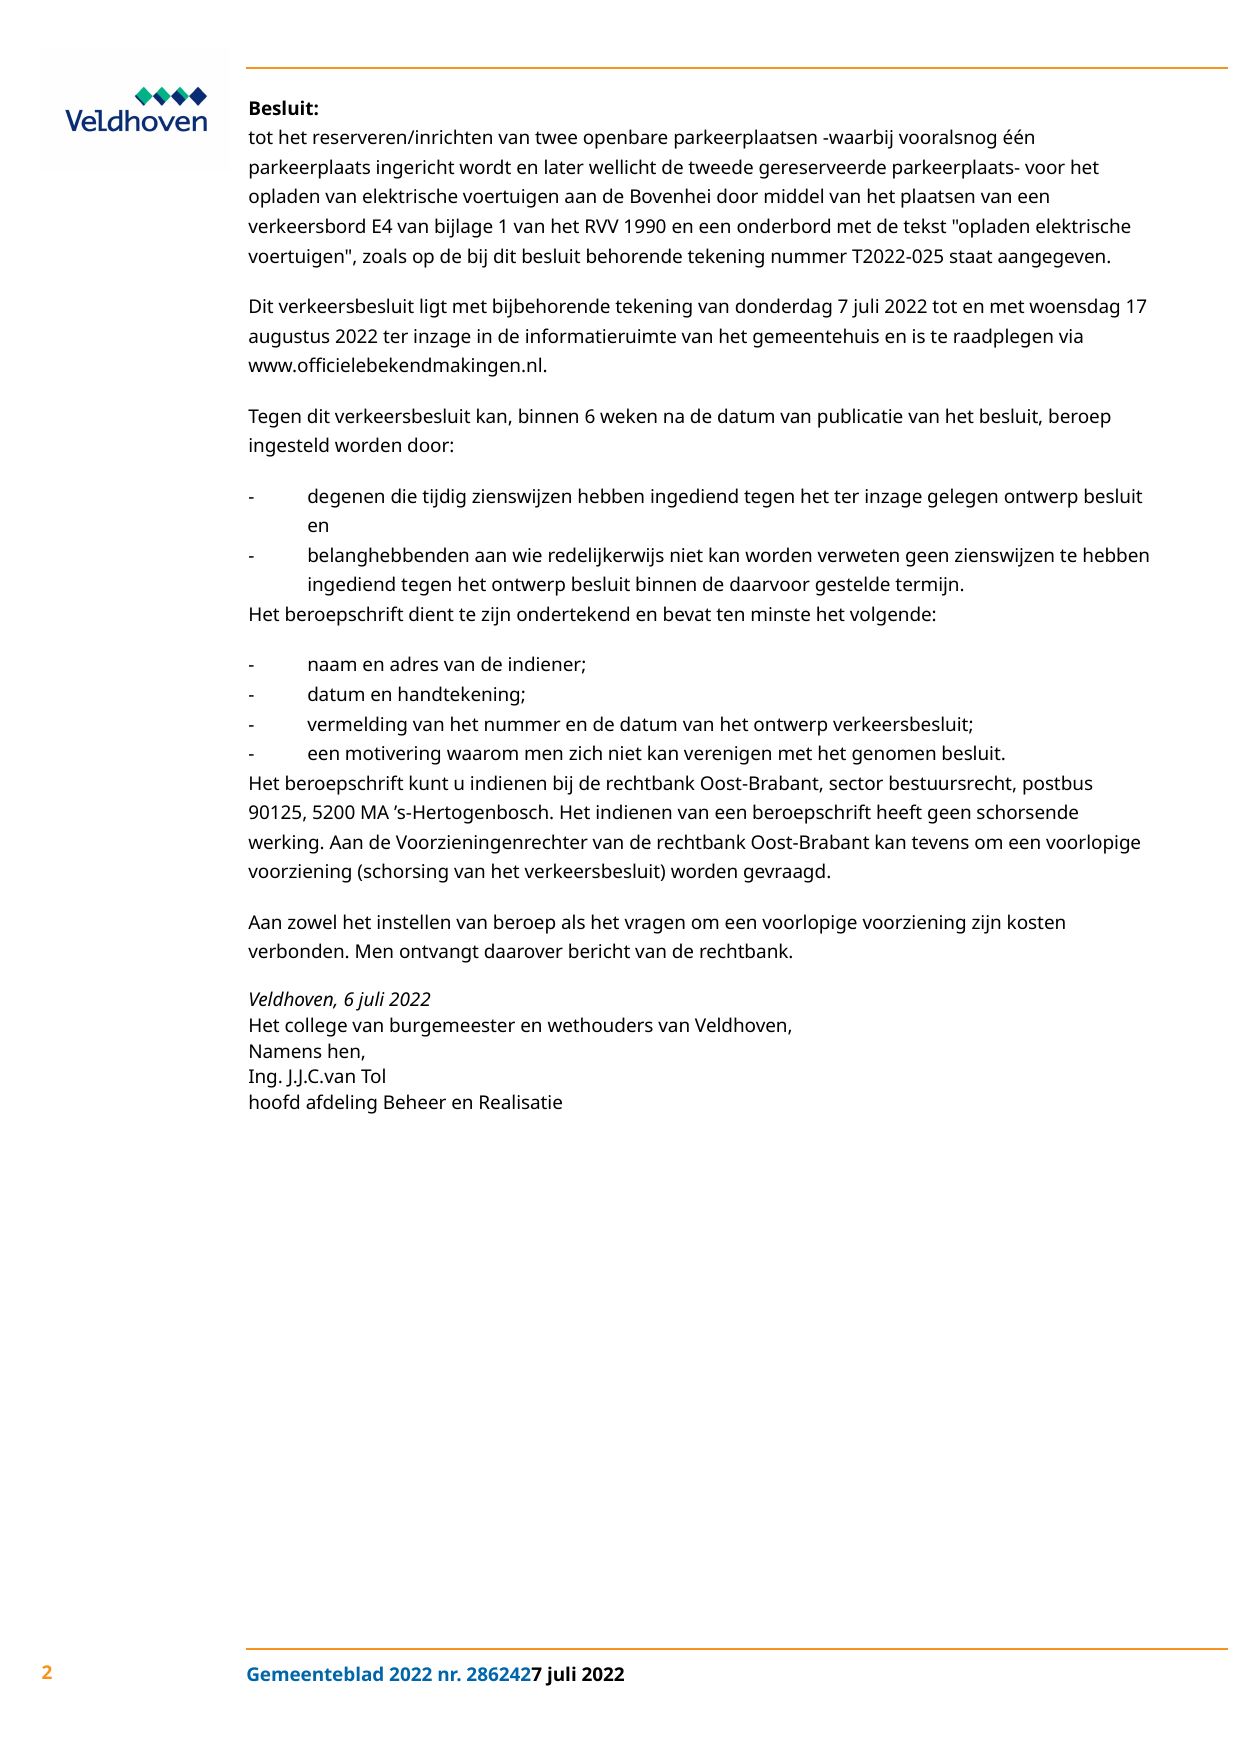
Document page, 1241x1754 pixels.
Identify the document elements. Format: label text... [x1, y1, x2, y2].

list vermelding van het nummer en de datum van het ontwerp verkeersbesluit; [248, 711, 1152, 736]
list een motivering waarom men zich niet kan verenigen met het genomen besluit. [248, 740, 1152, 766]
text Het beroepschrift kunt u indienen bij de rechtbank Oost-Brabant, sector bestuursrecht, postbus 90125, 5200 MA ’s-Hertogenbosch. Het indienen van een beroepschrift heeft geen schorsende werking. Aan de Voorzieningenrechter van de rechtbank Oost-Brabant kan tevens om een voorlopige voorziening (schorsing van het verkeersbesluit) worden gevraagd. [248, 770, 1152, 884]
list naam en adres van de indiener; [248, 652, 1152, 677]
text hoofd afdeling Beheer en Realisatie [248, 1089, 1152, 1115]
list datum en handtekening; [248, 681, 1152, 707]
text Veldhoven, 6 juli 2022 [248, 986, 1152, 1012]
text Het college van burgemeester en wethouders van Veldhoven, [248, 1012, 1152, 1038]
text tot het reserveren/inrichten van twee openbare parkeerplaatsen -waarbij vooralsnog één parkeerplaats ingericht wordt en later wellicht de tweede gereserveerde parkeerplaats- voor het opladen van elektrische voertuigen aan de Bovenhei door middel van het plaatsen van een verkeersbord E4 van bijlage 1 van het RVV 1990 en een onderbord met de tekst "opladen elektrische voertuigen", zoals op de bij dit besluit behorende tekening nummer T2022-025 staat aangegeven. [248, 124, 1152, 268]
text Ing. J.J.C.van Tol [248, 1064, 1152, 1089]
text Aan zowel het instellen van beroep als het vragen om een voorlopige voorziening zijn kosten verbonden. Men ontvangt daarover bericht van de rechtbank. [248, 909, 1152, 964]
list degenen die tijdig zienswijzen hebben ingediend tegen het ter inzage gelegen ontwerp besluit en [248, 483, 1152, 538]
list belanghebbenden aan wie redelijkerwijs niet kan worden verweten geen zienswijzen te hebben ingediend tegen het ontwerp besluit binnen de daarvoor gestelde termijn. [248, 542, 1152, 597]
text Dit verkeersbesluit ligt met bijbehorende tekening van donderdag 7 juli 2022 tot en met woensdag 17 augustus 2022 ter inzage in de informatieruimte van het gemeentehuis en is te raadplegen via www.officielebekendmakingen.nl. [248, 293, 1152, 378]
text Het beroepschrift dient te zijn ondertekend en bevat ten minste het volgende: [248, 601, 1152, 627]
text Besluit: [248, 95, 1152, 121]
text Tegen dit verkeersbesluit kan, binnen 6 weken na de datum van publicatie van het besluit, beroep ingesteld worden door: [248, 403, 1152, 458]
text Namens hen, [248, 1038, 1152, 1064]
picture [41, 47, 231, 172]
